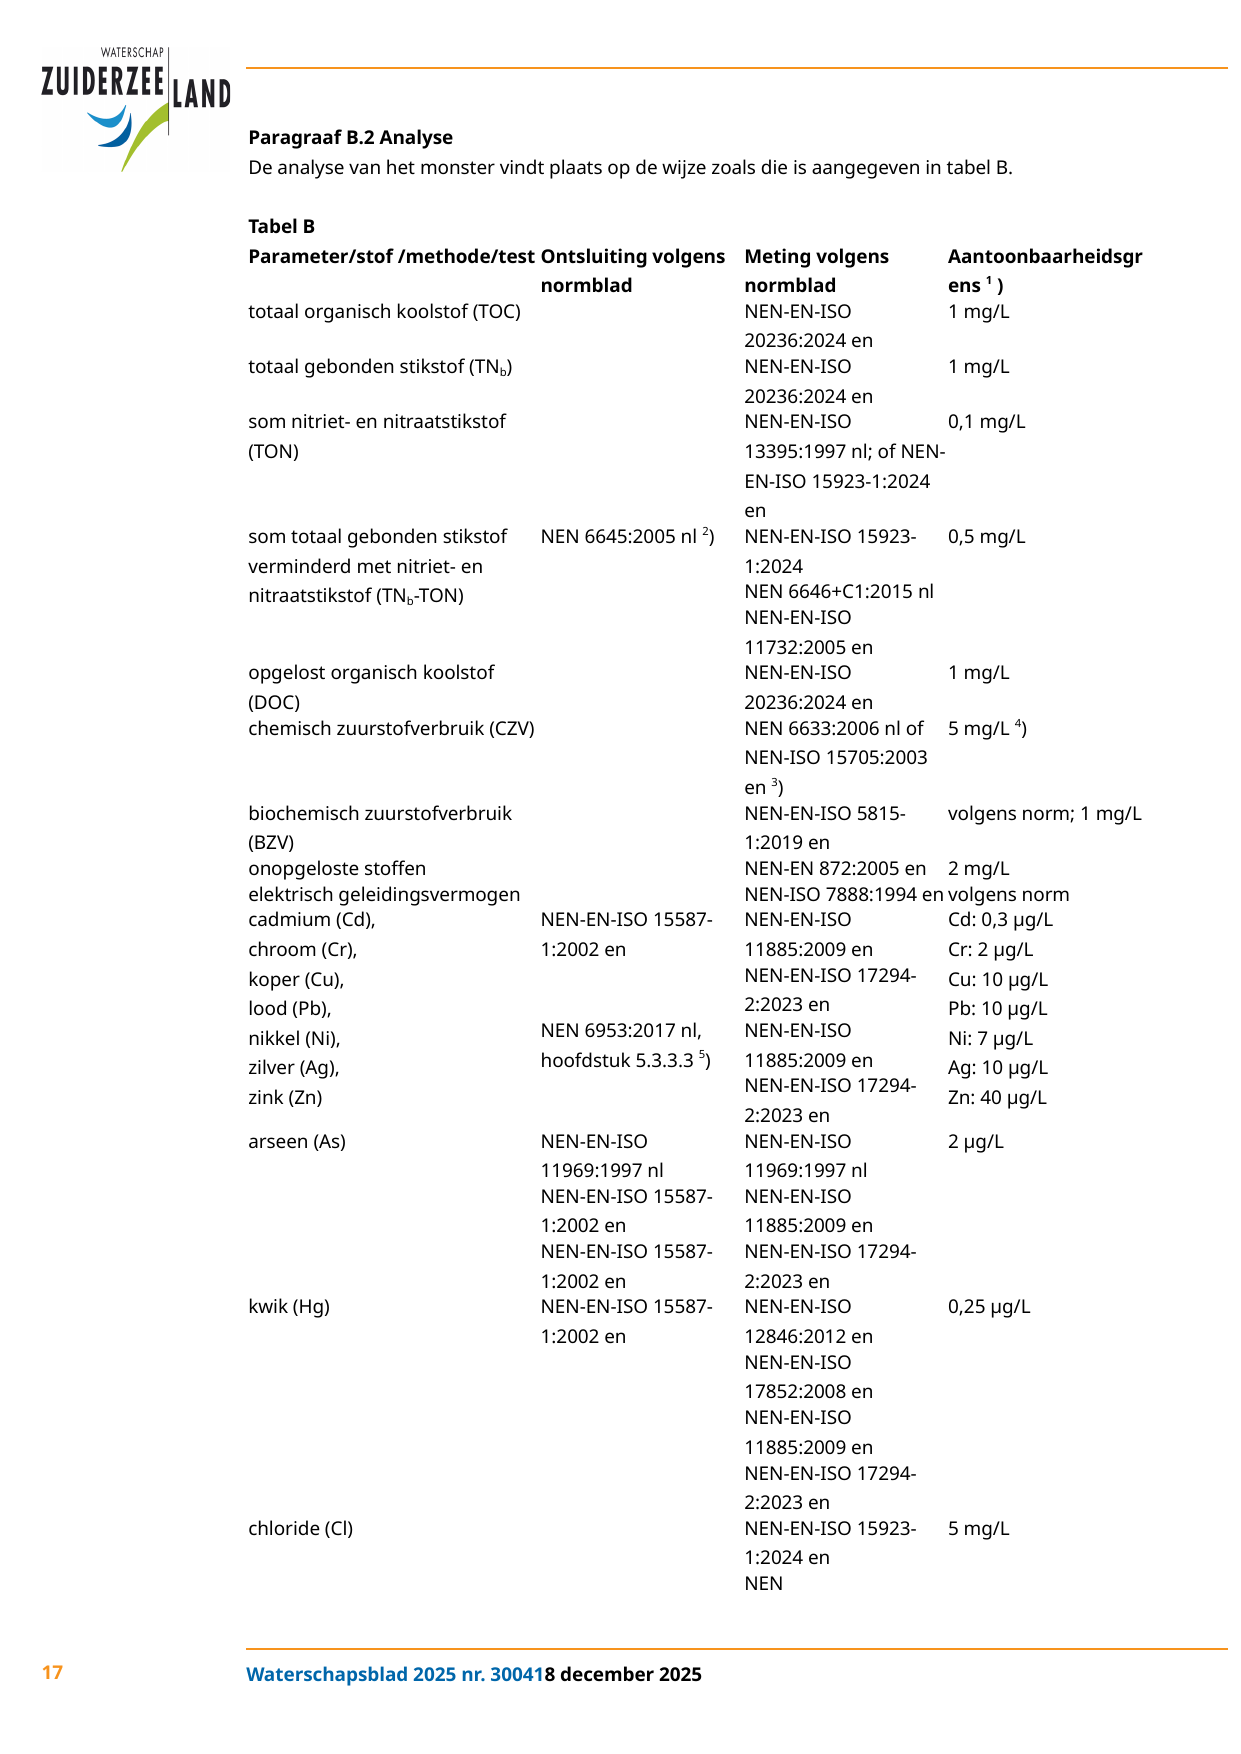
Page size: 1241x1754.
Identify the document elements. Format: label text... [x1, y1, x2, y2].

table_cell 0,5 mg/L [948, 523, 1152, 659]
table_cell volgens norm; 1 mg/L [948, 800, 1152, 855]
table_cell NEN 6633:2006 nl of NEN-ISO 15705:2003 en 3) [744, 715, 948, 800]
table_cell NEN-EN-ISO 15923-1:2024 en [744, 1515, 948, 1570]
table_cell NEN-EN-ISO 17294-2:2023 en [744, 962, 948, 1017]
table_cell NEN-EN-ISO 11885:2009 en [744, 1183, 948, 1238]
table_cell NEN-EN-ISO 11969:1997 nl [540, 1128, 744, 1183]
table_cell NEN-EN-ISO 11885:2009 en [744, 907, 948, 962]
table_cell NEN-EN-ISO 15923-1:2024 [744, 523, 948, 578]
table_cell biochemisch zuurstofverbruik (BZV) [248, 800, 540, 855]
table_header Meting volgens normblad [744, 243, 948, 298]
table_cell [540, 1515, 744, 1596]
table_cell volgens norm [948, 881, 1152, 907]
table_cell som nitriet- en nitraatstikstof (TON) [248, 409, 540, 523]
text Tabel B [248, 213, 1152, 239]
table_header Parameter/stof /methode/test [248, 243, 540, 298]
table_cell [540, 855, 744, 881]
table_cell NEN-EN-ISO 5815-1:2019 en [744, 800, 948, 855]
table_cell totaal gebonden stikstof (TNb) [248, 354, 540, 409]
table_cell 0,25 µg/L [948, 1294, 1152, 1515]
table_cell NEN-EN-ISO 11732:2005 en [744, 604, 948, 659]
table_cell NEN-EN-ISO 15587-1:2002 en [540, 1239, 744, 1294]
table_cell opgelost organisch koolstof (DOC) [248, 660, 540, 715]
table_cell chemisch zuurstofverbruik (CZV) [248, 715, 540, 800]
table_cell [540, 715, 744, 800]
table_cell elektrisch geleidingsvermogen [248, 881, 540, 907]
table_cell NEN-EN 872:2005 en [744, 855, 948, 881]
table_cell 5 mg/L [948, 1515, 1152, 1596]
table_cell 1 mg/L [948, 354, 1152, 409]
table_cell NEN-EN-ISO 12846:2012 en [744, 1294, 948, 1349]
table_cell onopgeloste stoffen [248, 855, 540, 881]
table_cell [540, 881, 744, 907]
table_cell 5 mg/L 4) [948, 715, 1152, 800]
table_cell [540, 354, 744, 409]
table_cell NEN-EN-ISO 15587-1:2002 en [540, 907, 744, 1017]
table_cell NEN 6645:2005 nl 2) [540, 523, 744, 659]
table_header Ontsluiting volgens normblad [540, 243, 744, 298]
table_cell chloride (Cl) [248, 1515, 540, 1596]
table_cell NEN-EN-ISO 17294-2:2023 en [744, 1460, 948, 1515]
table_cell 2 µg/L [948, 1128, 1152, 1294]
table_cell NEN-EN-ISO 15587-1:2002 en [540, 1294, 744, 1515]
text Paragraaf B.2 Analyse [248, 124, 1152, 150]
table_cell 2 mg/L [948, 855, 1152, 881]
table_cell arseen (As) [248, 1128, 540, 1294]
table_cell NEN 6646+C1:2015 nl [744, 579, 948, 604]
text De analyse van het monster vindt plaats op de wijze zoals die is aangegeven in tabel B. [248, 154, 1152, 180]
table_cell [540, 409, 744, 523]
table_cell NEN-EN-ISO 20236:2024 en [744, 354, 948, 409]
table_cell NEN-EN-ISO 17852:2008 en [744, 1349, 948, 1404]
table_cell NEN-EN-ISO 20236:2024 en [744, 298, 948, 353]
table_cell 1 mg/L [948, 298, 1152, 353]
table_cell NEN 6953:2017 nl, hoofdstuk 5.3.3.3 5) [540, 1017, 744, 1128]
table_cell 0,1 mg/L [948, 409, 1152, 523]
table_cell [540, 800, 744, 855]
table_cell Cd: 0,3 µg/L Cr: 2 µg/L Cu: 10 µg/L Pb: 10 µg/L Ni: 7 µg/L Ag: 10 µg/L Zn: 40 µg/L [948, 907, 1152, 1128]
table_cell NEN-EN-ISO 17294-2:2023 en [744, 1073, 948, 1128]
picture [41, 47, 231, 172]
table_cell [540, 298, 744, 353]
table_cell NEN [744, 1570, 948, 1596]
table_cell NEN-EN-ISO 11969:1997 nl [744, 1128, 948, 1183]
table_cell [540, 660, 744, 715]
table_cell NEN-ISO 7888:1994 en [744, 881, 948, 907]
table_cell 1 mg/L [948, 660, 1152, 715]
table_cell NEN-EN-ISO 11885:2009 en [744, 1017, 948, 1072]
table_cell totaal organisch koolstof (TOC) [248, 298, 540, 353]
table_cell NEN-EN-ISO 17294-2:2023 en [744, 1239, 948, 1294]
table_cell NEN-EN-ISO 13395:1997 nl; of NEN-EN-ISO 15923-1:2024 en [744, 409, 948, 523]
table_cell cadmium (Cd), chroom (Cr), koper (Cu), lood (Pb), nikkel (Ni), zilver (Ag), zink (Zn) [248, 907, 540, 1128]
table_cell NEN-EN-ISO 20236:2024 en [744, 660, 948, 715]
table_cell som totaal gebonden stikstof verminderd met nitriet- en nitraatstikstof (TNb-TON) [248, 523, 540, 659]
table_cell NEN-EN-ISO 15587-1:2002 en [540, 1183, 744, 1238]
table_cell kwik (Hg) [248, 1294, 540, 1515]
table_header Aantoonbaarheidsgrens 1 ) [948, 243, 1152, 298]
table_cell NEN-EN-ISO 11885:2009 en [744, 1404, 948, 1460]
